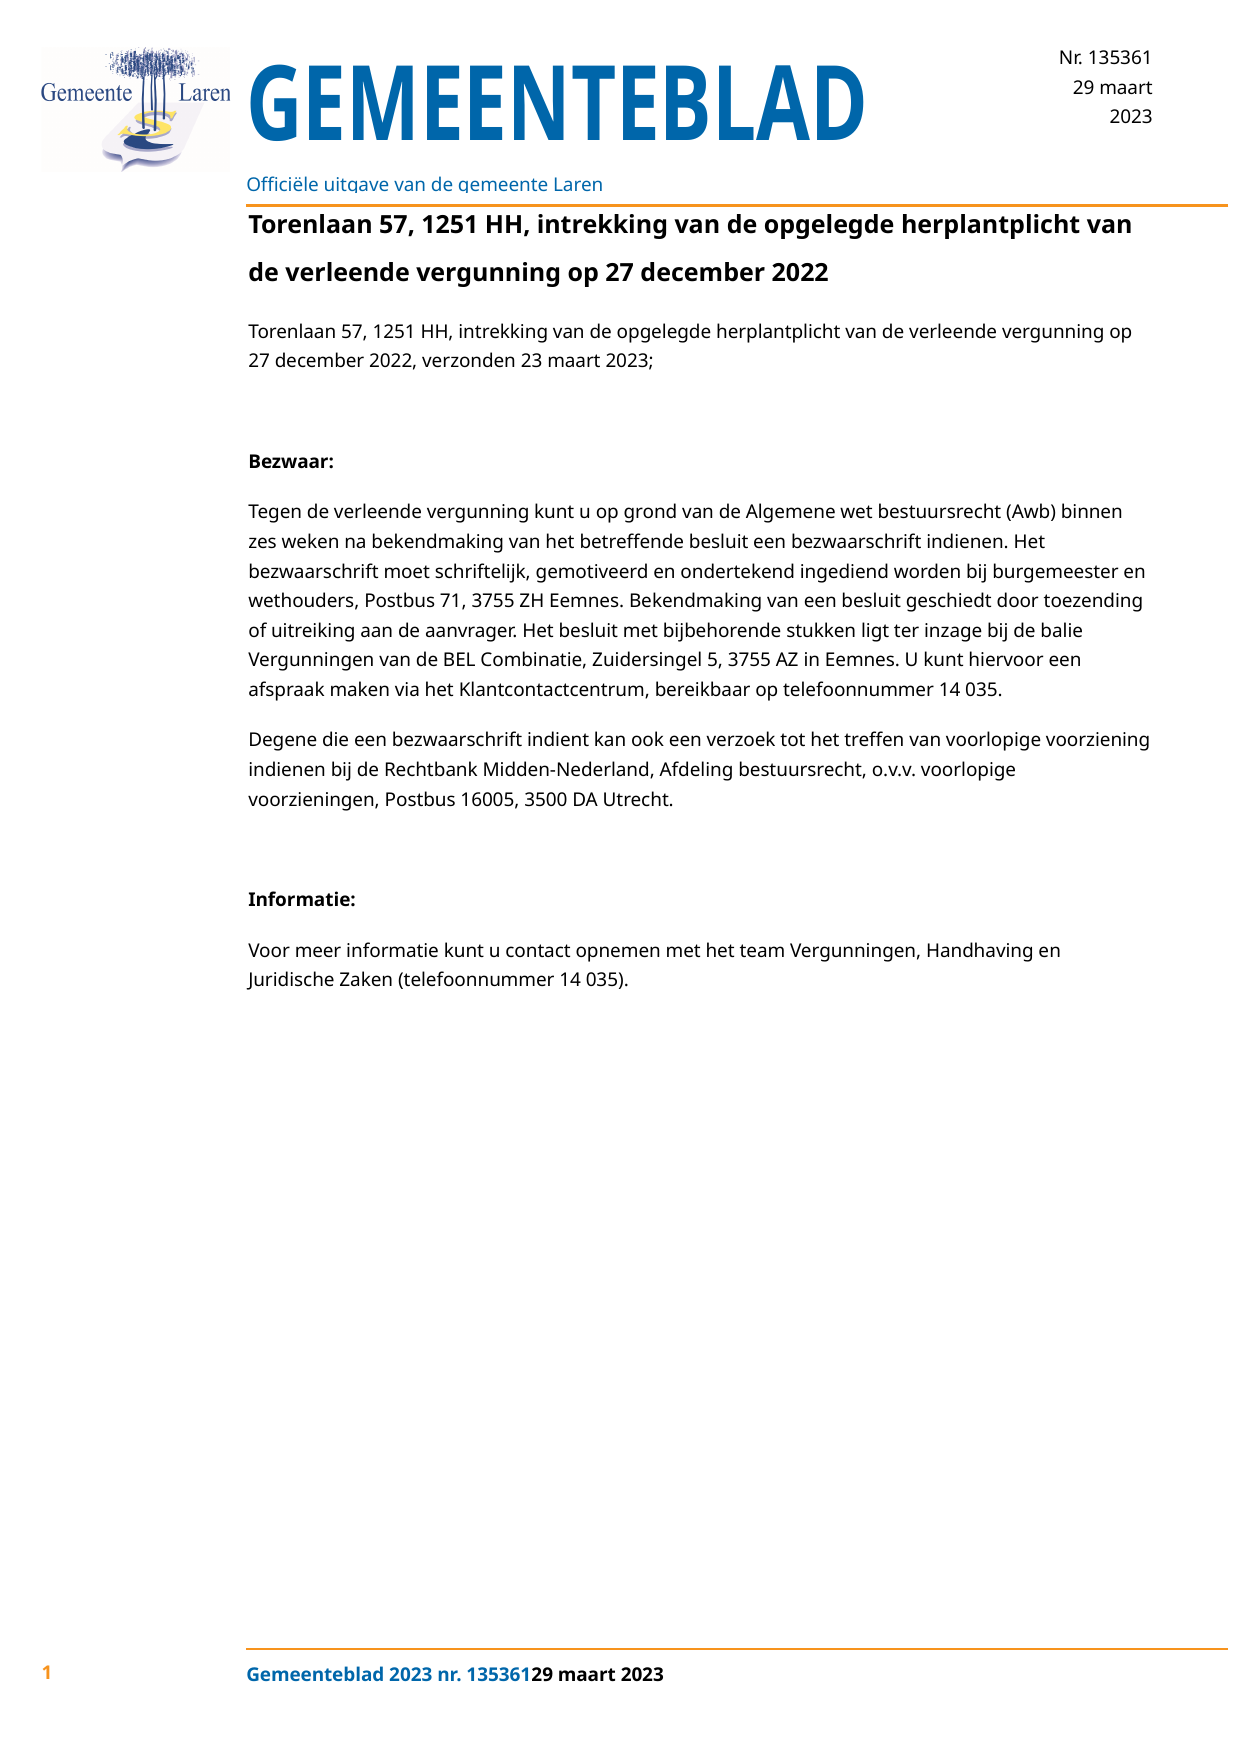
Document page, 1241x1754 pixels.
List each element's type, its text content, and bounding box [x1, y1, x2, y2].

text Informatie: [248, 887, 1152, 912]
text Torenlaan 57, 1251 HH, intrekking van de opgelegde herplantplicht van de verleende vergunning op 27 december 2022 [248, 207, 1152, 288]
text Torenlaan 57, 1251 HH, intrekking van de opgelegde herplantplicht van de verleende vergunning op 27 december 2022, verzonden 23 maart 2023; [248, 318, 1152, 373]
text Bezwaar: [248, 448, 1152, 474]
text Voor meer informatie kunt u contact opnemen met het team Vergunningen, Handhaving en Juridische Zaken (telefoonnummer 14 035). [248, 937, 1152, 992]
text Degene die een bezwaarschrift indient kan ook een verzoek tot het treffen van voorlopige voorziening indienen bij de Rechtbank Midden-Nederland, Afdeling bestuursrecht, o.v.v. voorlopige voorzieningen, Postbus 16005, 3500 DA Utrecht. [248, 727, 1152, 812]
text Tegen de verleende vergunning kunt u op grond van de Algemene wet bestuursrecht (Awb) binnen zes weken na bekendmaking van het betreffende besluit een bezwaarschrift indienen. Het bezwaarschrift moet schriftelijk, gemotiveerd en ondertekend ingediend worden bij burgemeester en wethouders, Postbus 71, 3755 ZH Eemnes. Bekendmaking van een besluit geschiedt door toezending of uitreiking aan de aanvrager. Het besluit met bijbehorende stukken ligt ter inzage bij de balie Vergunningen van de BEL Combinatie, Zuidersingel 5, 3755 AZ in Eemnes. U kunt hiervoor een afspraak maken via het Klantcontactcentrum, bereikbaar op telefoonnummer 14 035. [248, 499, 1152, 702]
picture [41, 47, 231, 172]
